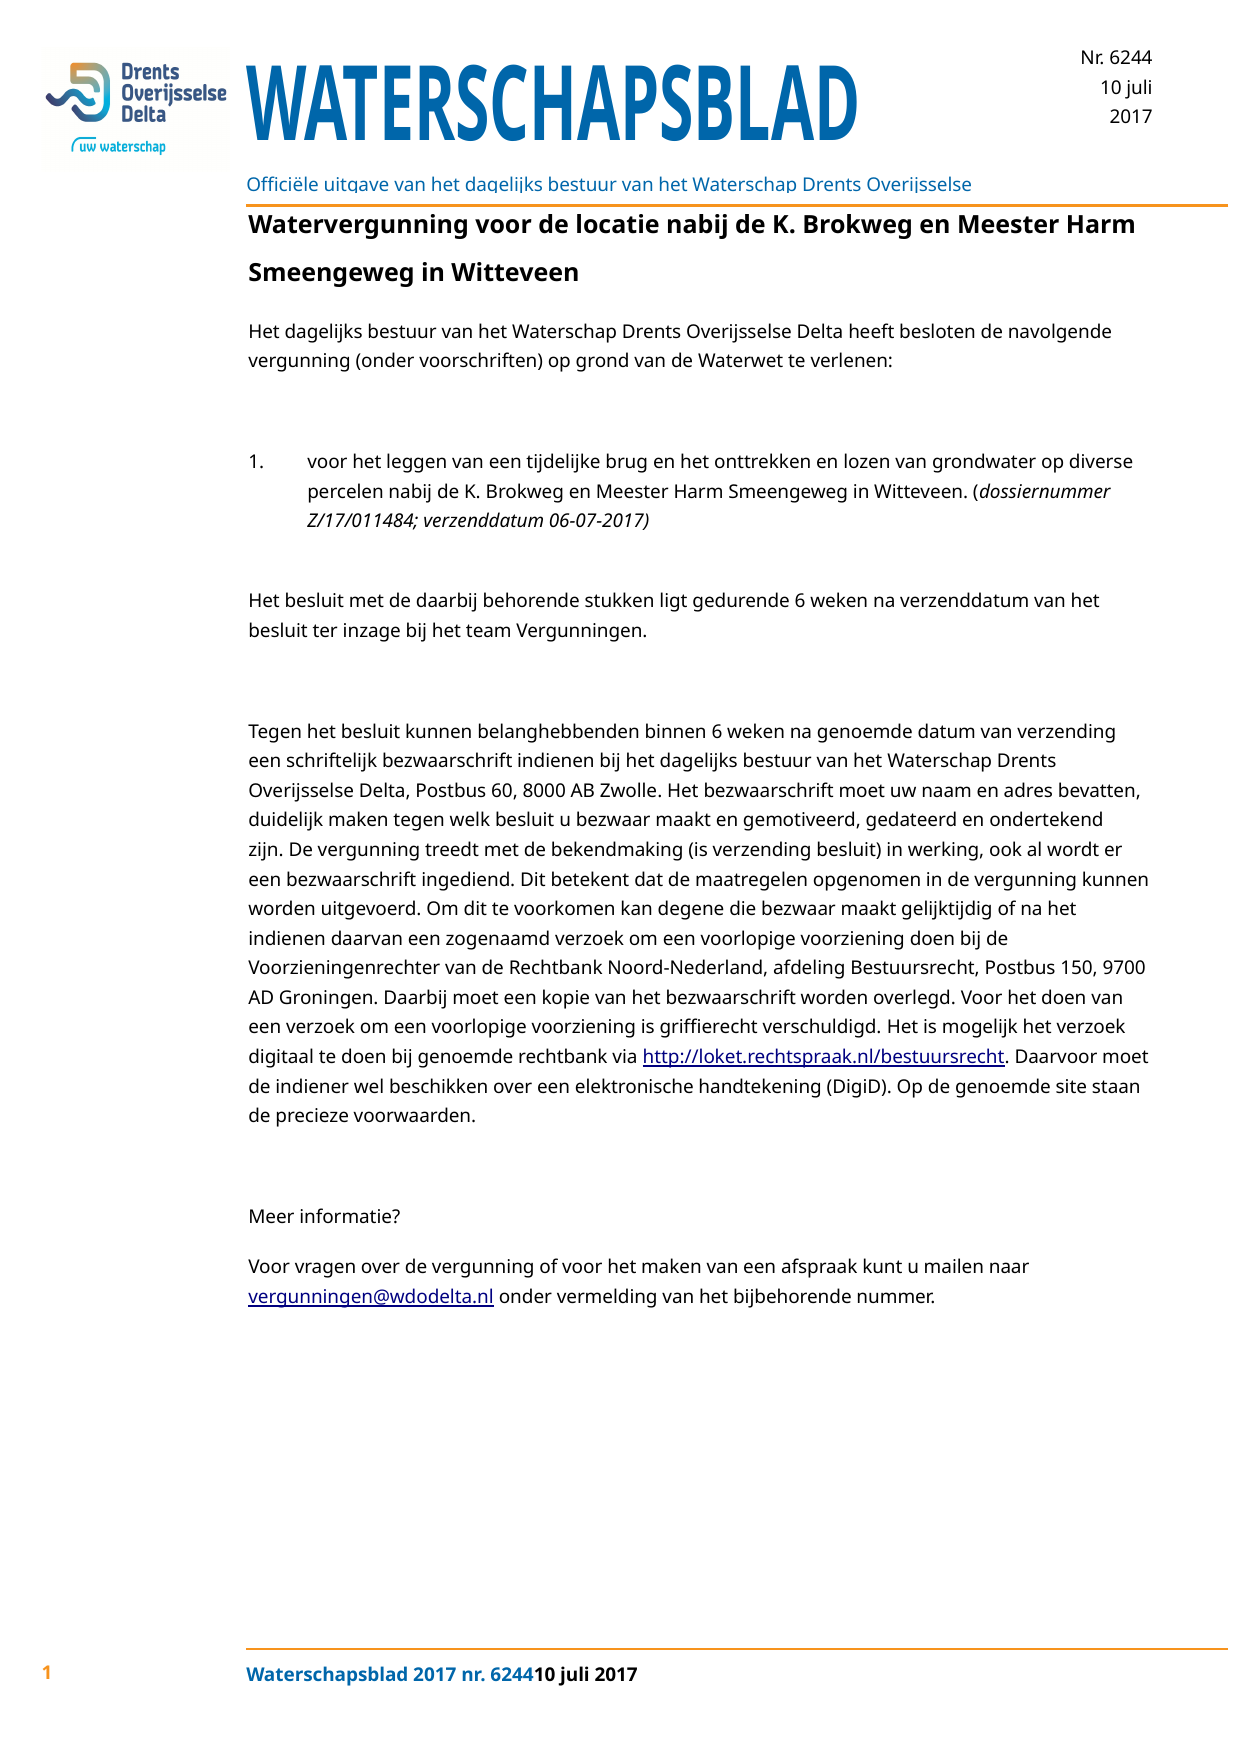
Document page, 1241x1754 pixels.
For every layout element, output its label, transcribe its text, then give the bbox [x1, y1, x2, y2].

text Voor vragen over de vergunning of voor het maken van een afspraak kunt u mailen naar vergunningen@wdodelta.nl onder vermelding van het bijbehorende nummer. [248, 1254, 1152, 1309]
text Tegen het besluit kunnen belanghebbenden binnen 6 weken na genoemde datum van verzending een schriftelijk bezwaarschrift indienen bij het dagelijks bestuur van het Waterschap Drents Overijsselse Delta, Postbus 60, 8000 AB Zwolle. Het bezwaarschrift moet uw naam en adres bevatten, duidelijk maken tegen welk besluit u bezwaar maakt en gemotiveerd, gedateerd en ondertekend zijn. De vergunning treedt met de bekendmaking (is verzending besluit) in werking, ook al wordt er een bezwaarschrift ingediend. Dit betekent dat de maatregelen opgenomen in de vergunning kunnen worden uitgevoerd. Om dit te voorkomen kan degene die bezwaar maakt gelijktijdig of na het indienen daarvan een zogenaamd verzoek om een voorlopige voorziening doen bij de Voorzieningenrechter van de Rechtbank Noord-Nederland, afdeling Bestuursrecht, Postbus 150, 9700 AD Groningen. Daarbij moet een kopie van het bezwaarschrift worden overlegd. Voor het doen van een verzoek om een voorlopige voorziening is griffierecht verschuldigd. Het is mogelijk het verzoek digitaal te doen bij genoemde rechtbank via http://loket.rechtspraak.nl/bestuursrecht. Daarvoor moet de indiener wel beschikken over een elektronische handtekening (DigiD). Op de genoemde site staan de precieze voorwaarden. [248, 718, 1152, 1128]
text Watervergunning voor de locatie nabij de K. Brokweg en Meester Harm Smeengeweg in Witteveen [248, 207, 1152, 288]
list voor het leggen van een tijdelijke brug en het onttrekken en lozen van grondwater op diverse percelen nabij de K. Brokweg en Meester Harm Smeengeweg in Witteveen. (dossiernummer Z/17/011484; verzenddatum 06-07-2017) [248, 448, 1152, 533]
picture [41, 47, 231, 172]
text Het dagelijks bestuur van het Waterschap Drents Overijsselse Delta heeft besloten de navolgende vergunning (onder voorschriften) op grond van de Waterwet te verlenen: [248, 318, 1152, 373]
text Het besluit met de daarbij behorende stukken ligt gedurende 6 weken na verzenddatum van het besluit ter inzage bij het team Vergunningen. [248, 587, 1152, 643]
text Meer informatie? [248, 1203, 1152, 1229]
